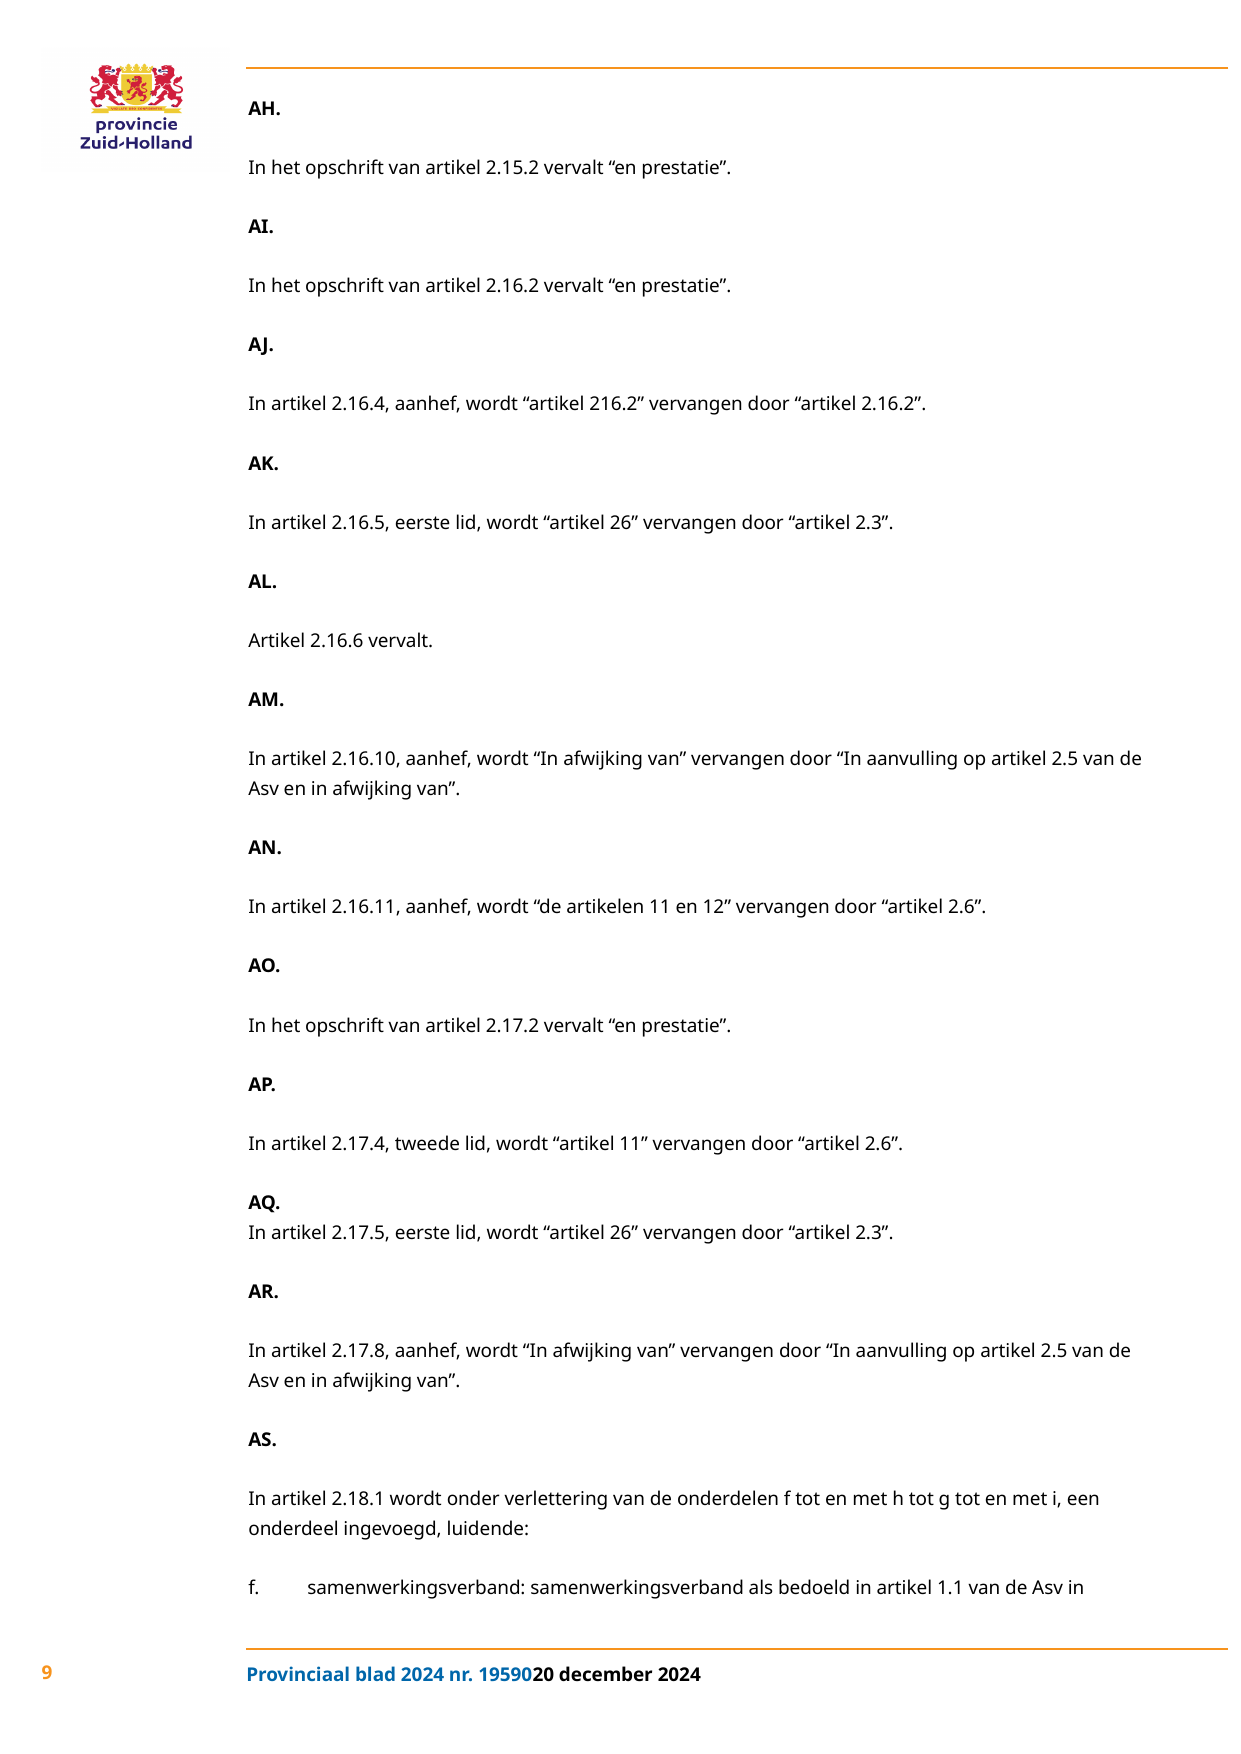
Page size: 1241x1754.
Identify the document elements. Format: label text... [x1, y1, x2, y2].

text In artikel 2.16.5, eerste lid, wordt “artikel 26” vervangen door “artikel 2.3”. [248, 509, 1152, 535]
text AS. [248, 1426, 1152, 1452]
text AL. [248, 568, 1152, 594]
text AH. [248, 95, 1152, 121]
text In het opschrift van artikel 2.17.2 vervalt “en prestatie”. [248, 1012, 1152, 1038]
text AQ. [248, 1189, 1152, 1215]
text AO. [248, 953, 1152, 978]
text AJ. [248, 331, 1152, 357]
text Artikel 2.16.6 vervalt. [248, 627, 1152, 653]
text AI. [248, 213, 1152, 239]
text In artikel 2.17.8, aanhef, wordt “In afwijking van” vervangen door “In aanvulling op artikel 2.5 van de Asv en in afwijking van”. [248, 1337, 1152, 1393]
text AP. [248, 1071, 1152, 1097]
text AN. [248, 834, 1152, 860]
text In het opschrift van artikel 2.15.2 vervalt “en prestatie”. [248, 154, 1152, 180]
text AK. [248, 450, 1152, 476]
text AR. [248, 1278, 1152, 1304]
text AM. [248, 686, 1152, 712]
list samenwerkingsverband: samenwerkingsverband als bedoeld in artikel 1.1 van de Asv in [248, 1574, 1152, 1600]
text In artikel 2.17.4, tweede lid, wordt “artikel 11” vervangen door “artikel 2.6”. [248, 1130, 1152, 1156]
text In artikel 2.18.1 wordt onder verlettering van de onderdelen f tot en met h tot g tot en met i, een onderdeel ingevoegd, luidende: [248, 1485, 1152, 1541]
text In artikel 2.16.10, aanhef, wordt “In afwijking van” vervangen door “In aanvulling op artikel 2.5 van de Asv en in afwijking van”. [248, 746, 1152, 801]
text In artikel 2.17.5, eerste lid, wordt “artikel 26” vervangen door “artikel 2.3”. [248, 1219, 1152, 1245]
picture [41, 47, 231, 172]
text In artikel 2.16.11, aanhef, wordt “de artikelen 11 en 12” vervangen door “artikel 2.6”. [248, 893, 1152, 919]
text In het opschrift van artikel 2.16.2 vervalt “en prestatie”. [248, 272, 1152, 298]
text In artikel 2.16.4, aanhef, wordt “artikel 216.2” vervangen door “artikel 2.16.2”. [248, 391, 1152, 416]
